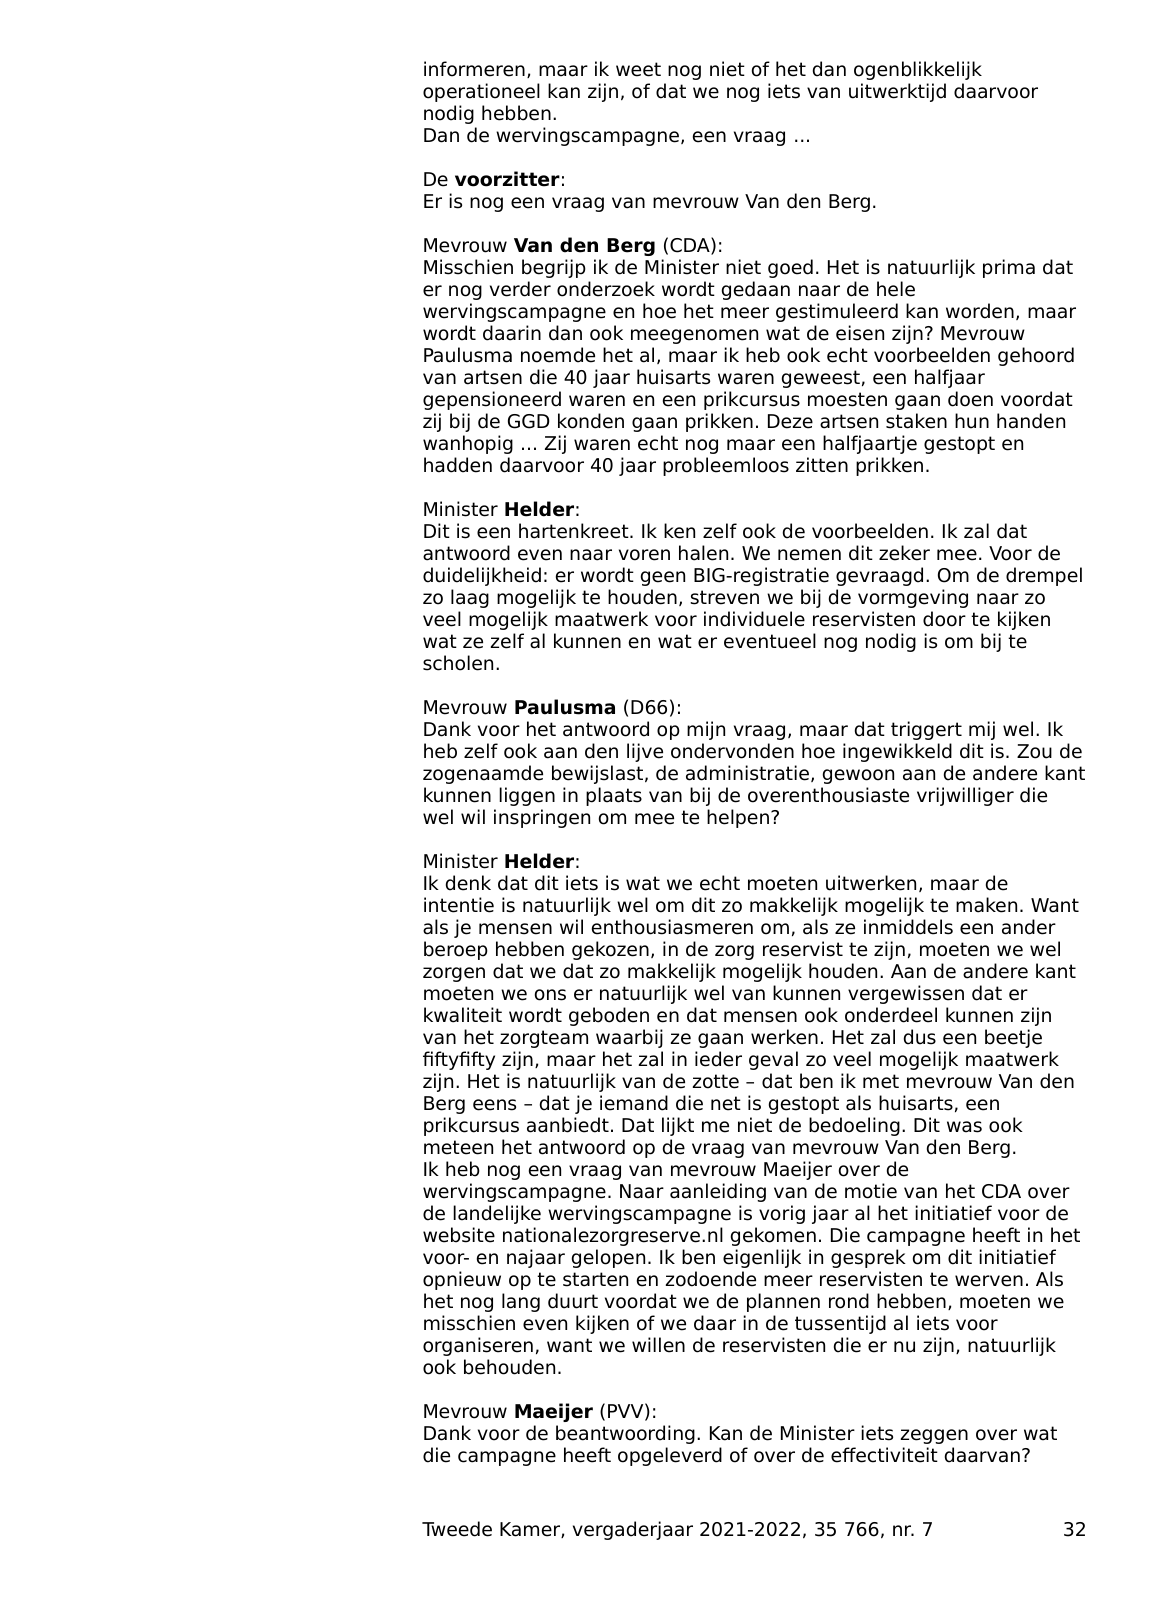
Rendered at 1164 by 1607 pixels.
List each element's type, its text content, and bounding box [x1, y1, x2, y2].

text Er is nog een vraag van mevrouw Van den Berg. [422, 191, 1087, 213]
text Ik denk dat dit iets is wat we echt moeten uitwerken, maar de intentie is natuurlijk wel om dit zo makkelijk mogelijk te maken. Want als je mensen wil enthousiasmeren om, als ze inmiddels een ander beroep hebben gekozen, in de zorg reservist te zijn, moeten we wel zorgen dat we dat zo makkelijk mogelijk houden. Aan de andere kant moeten we ons er natuurlijk wel van kunnen vergewissen dat er kwaliteit wordt geboden en dat mensen ook onderdeel kunnen zijn van het zorgteam waarbij ze gaan werken. Het zal dus een beetje fiftyfifty zijn, maar het zal in ieder geval zo veel mogelijk maatwerk zijn. Het is natuurlijk van de zotte – dat ben ik met mevrouw Van den Berg eens – dat je iemand die net is gestopt als huisarts, een prikcursus aanbiedt. Dat lijkt me niet de bedoeling. Dit was ook meteen het antwoord op de vraag van mevrouw Van den Berg. [422, 873, 1087, 1159]
text Mevrouw Paulusma (D66): [422, 697, 1087, 719]
text Mevrouw Van den Berg (CDA): [422, 235, 1087, 257]
text Dit is een hartenkreet. Ik ken zelf ook de voorbeelden. Ik zal dat antwoord even naar voren halen. We nemen dit zeker mee. Voor de duidelijkheid: er wordt geen BIG-registratie gevraagd. Om de drempel zo laag mogelijk te houden, streven we bij de vormgeving naar zo veel mogelijk maatwerk voor individuele reservisten door te kijken wat ze zelf al kunnen en wat er eventueel nog nodig is om bij te scholen. [422, 521, 1087, 675]
text De voorzitter: [422, 169, 1087, 191]
text Ik heb nog een vraag van mevrouw Maeijer over de wervingscampagne. Naar aanleiding van de motie van het CDA over de landelijke wervingscampagne is vorig jaar al het initiatief voor de website nationalezorgreserve.nl gekomen. Die campagne heeft in het voor- en najaar gelopen. Ik ben eigenlijk in gesprek om dit initiatief opnieuw op te starten en zodoende meer reservisten te werven. Als het nog lang duurt voordat we de plannen rond hebben, moeten we misschien even kijken of we daar in de tussentijd al iets voor organiseren, want we willen de reservisten die er nu zijn, natuurlijk ook behouden. [422, 1159, 1087, 1379]
text Misschien begrijp ik de Minister niet goed. Het is natuurlijk prima dat er nog verder onderzoek wordt gedaan naar de hele wervingscampagne en hoe het meer gestimuleerd kan worden, maar wordt daarin dan ook meegenomen wat de eisen zijn? Mevrouw Paulusma noemde het al, maar ik heb ook echt voorbeelden gehoord van artsen die 40 jaar huisarts waren geweest, een halfjaar gepensioneerd waren en een prikcursus moesten gaan doen voordat zij bij de GGD konden gaan prikken. Deze artsen staken hun handen wanhopig ... Zij waren echt nog maar een halfjaartje gestopt en hadden daarvoor 40 jaar probleemloos zitten prikken. [422, 257, 1087, 477]
text Minister Helder: [422, 499, 1087, 521]
text Dank voor de beantwoording. Kan de Minister iets zeggen over wat die campagne heeft opgeleverd of over de effectiviteit daarvan? [422, 1423, 1087, 1467]
text Dank voor het antwoord op mijn vraag, maar dat triggert mij wel. Ik heb zelf ook aan den lijve ondervonden hoe ingewikkeld dit is. Zou de zogenaamde bewijslast, de administratie, gewoon aan de andere kant kunnen liggen in plaats van bij de overenthousiaste vrijwilliger die wel wil inspringen om mee te helpen? [422, 719, 1087, 829]
text informeren, maar ik weet nog niet of het dan ogenblikkelijk operationeel kan zijn, of dat we nog iets van uitwerktijd daarvoor nodig hebben. [422, 59, 1087, 125]
text Dan de wervingscampagne, een vraag ... [422, 125, 1087, 147]
text Mevrouw Maeijer (PVV): [422, 1401, 1087, 1423]
text Minister Helder: [422, 851, 1087, 873]
